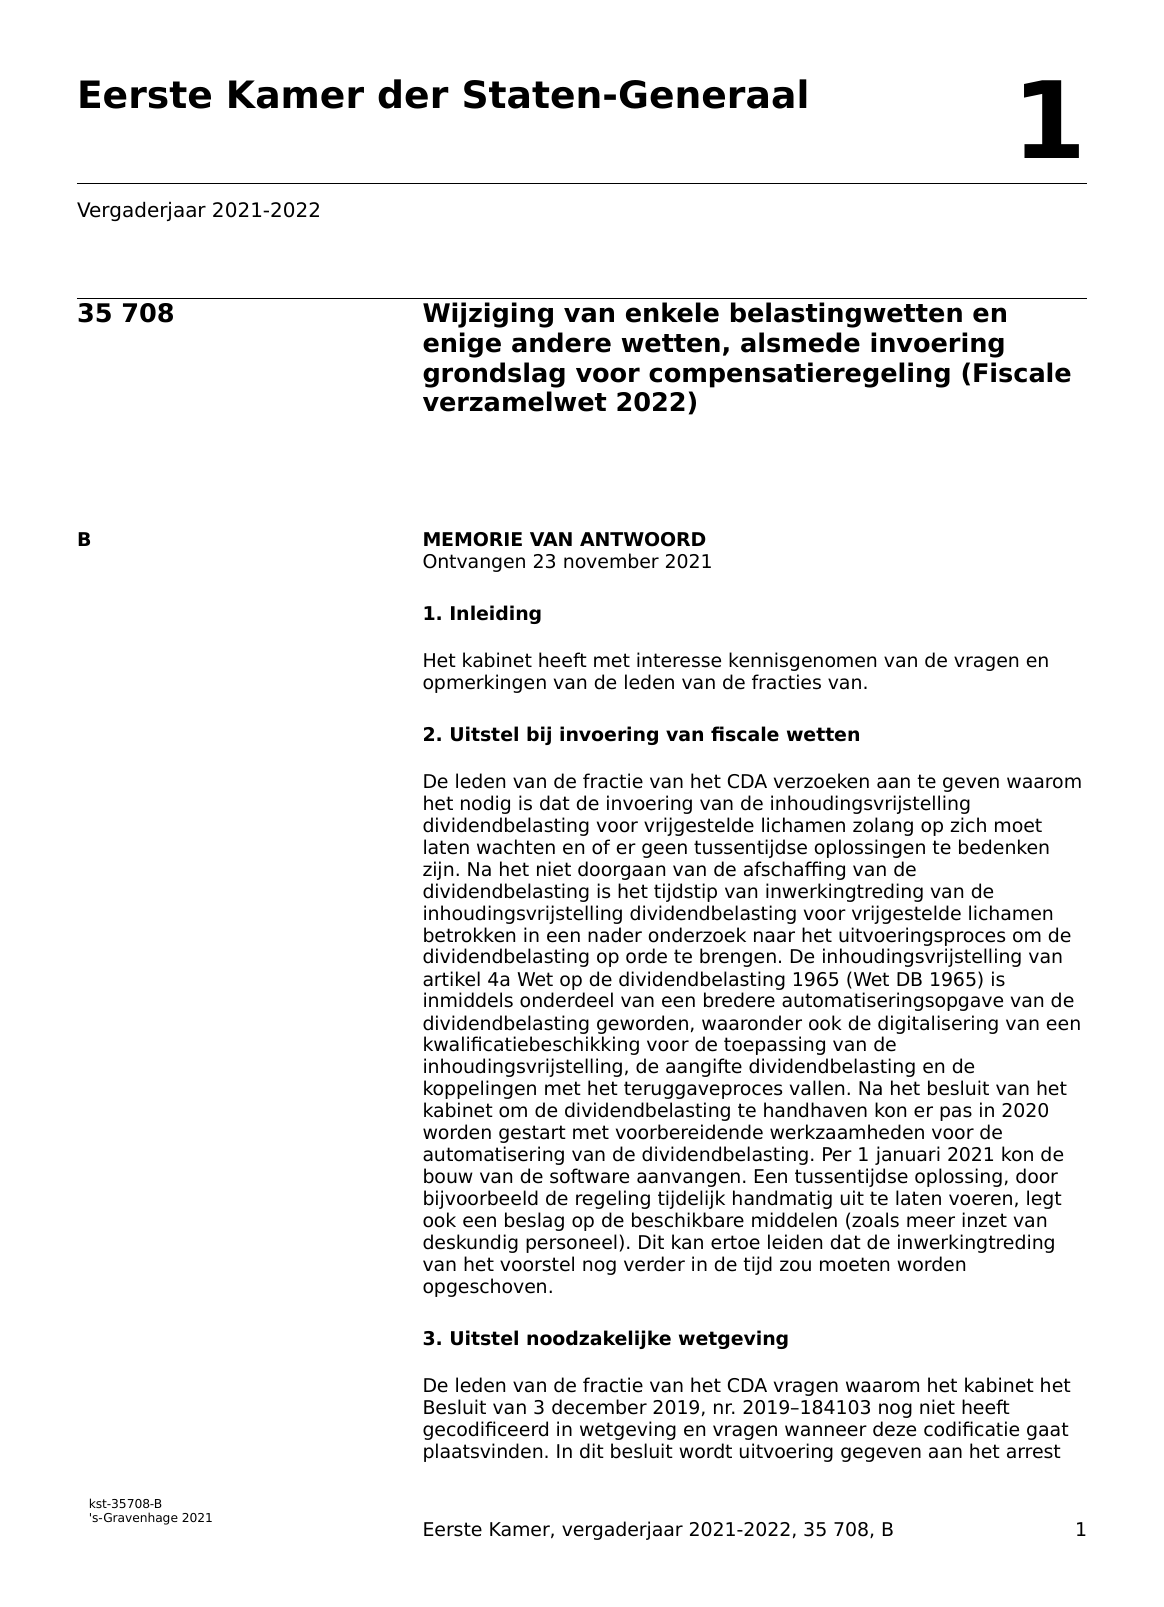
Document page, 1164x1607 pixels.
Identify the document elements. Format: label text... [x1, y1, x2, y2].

text De leden van de fractie van het CDA vragen waarom het kabinet het Besluit van 3 december 2019, nr. 2019–184103 nog niet heeft gecodificeerd in wetgeving en vragen wanneer deze codificatie gaat plaatsvinden. In dit besluit wordt uitvoering gegeven aan het arrest [422, 1375, 1087, 1463]
text kst-35708-B [88, 1497, 323, 1511]
table_header Eerste Kamer der Staten-Generaal [77, 59, 886, 183]
text 's-Gravenhage 2021 [88, 1511, 323, 1525]
subtitle 1. Inleiding [422, 603, 1087, 625]
table_header 1 [886, 59, 1087, 183]
table_cell Vergaderjaar 2021-2022 [77, 184, 1087, 298]
text Ontvangen 23 november 2021 [422, 551, 1087, 573]
text Het kabinet heeft met interesse kennisgenomen van de vragen en opmerkingen van de leden van de fracties van. [422, 650, 1087, 694]
subtitle 35 708 Wijziging van enkele belastingwetten en enige andere wetten, alsmede invoering grondslag voor compensatieregeling (Fiscale verzamelwet 2022) [77, 299, 1087, 418]
text De leden van de fractie van het CDA verzoeken aan te geven waarom het nodig is dat de invoering van de inhoudingsvrijstelling dividendbelasting voor vrijgestelde lichamen zolang op zich moet laten wachten en of er geen tussentijdse oplossingen te bedenken zijn. Na het niet doorgaan van de afschaffing van de dividendbelasting is het tijdstip van inwerkingtreding van de inhoudingsvrijstelling dividendbelasting voor vrijgestelde lichamen betrokken in een nader onderzoek naar het uitvoeringsproces om de dividendbelasting op orde te brengen. De inhoudingsvrijstelling van artikel 4a Wet op de dividendbelasting 1965 (Wet DB 1965) is inmiddels onderdeel van een bredere automatiseringsopgave van de dividendbelasting geworden, waaronder ook de digitalisering van een kwalificatiebeschikking voor de toepassing van de inhoudingsvrijstelling, de aangifte dividendbelasting en de koppelingen met het teruggaveproces vallen. Na het besluit van het kabinet om de dividendbelasting te handhaven kon er pas in 2020 worden gestart met voorbereidende werkzaamheden voor de automatisering van de dividendbelasting. Per 1 januari 2021 kon de bouw van de software aanvangen. Een tussentijdse oplossing, door bijvoorbeeld de regeling tijdelijk handmatig uit te laten voeren, legt ook een beslag op de beschikbare middelen (zoals meer inzet van deskundig personeel). Dit kan ertoe leiden dat de inwerkingtreding van het voorstel nog verder in de tijd zou moeten worden opgeschoven. [422, 771, 1087, 1298]
subtitle 3. Uitstel noodzakelijke wetgeving [422, 1328, 1087, 1350]
subtitle B MEMORIE VAN ANTWOORD [77, 529, 1087, 551]
subtitle 2. Uitstel bij invoering van fiscale wetten [422, 724, 1087, 746]
